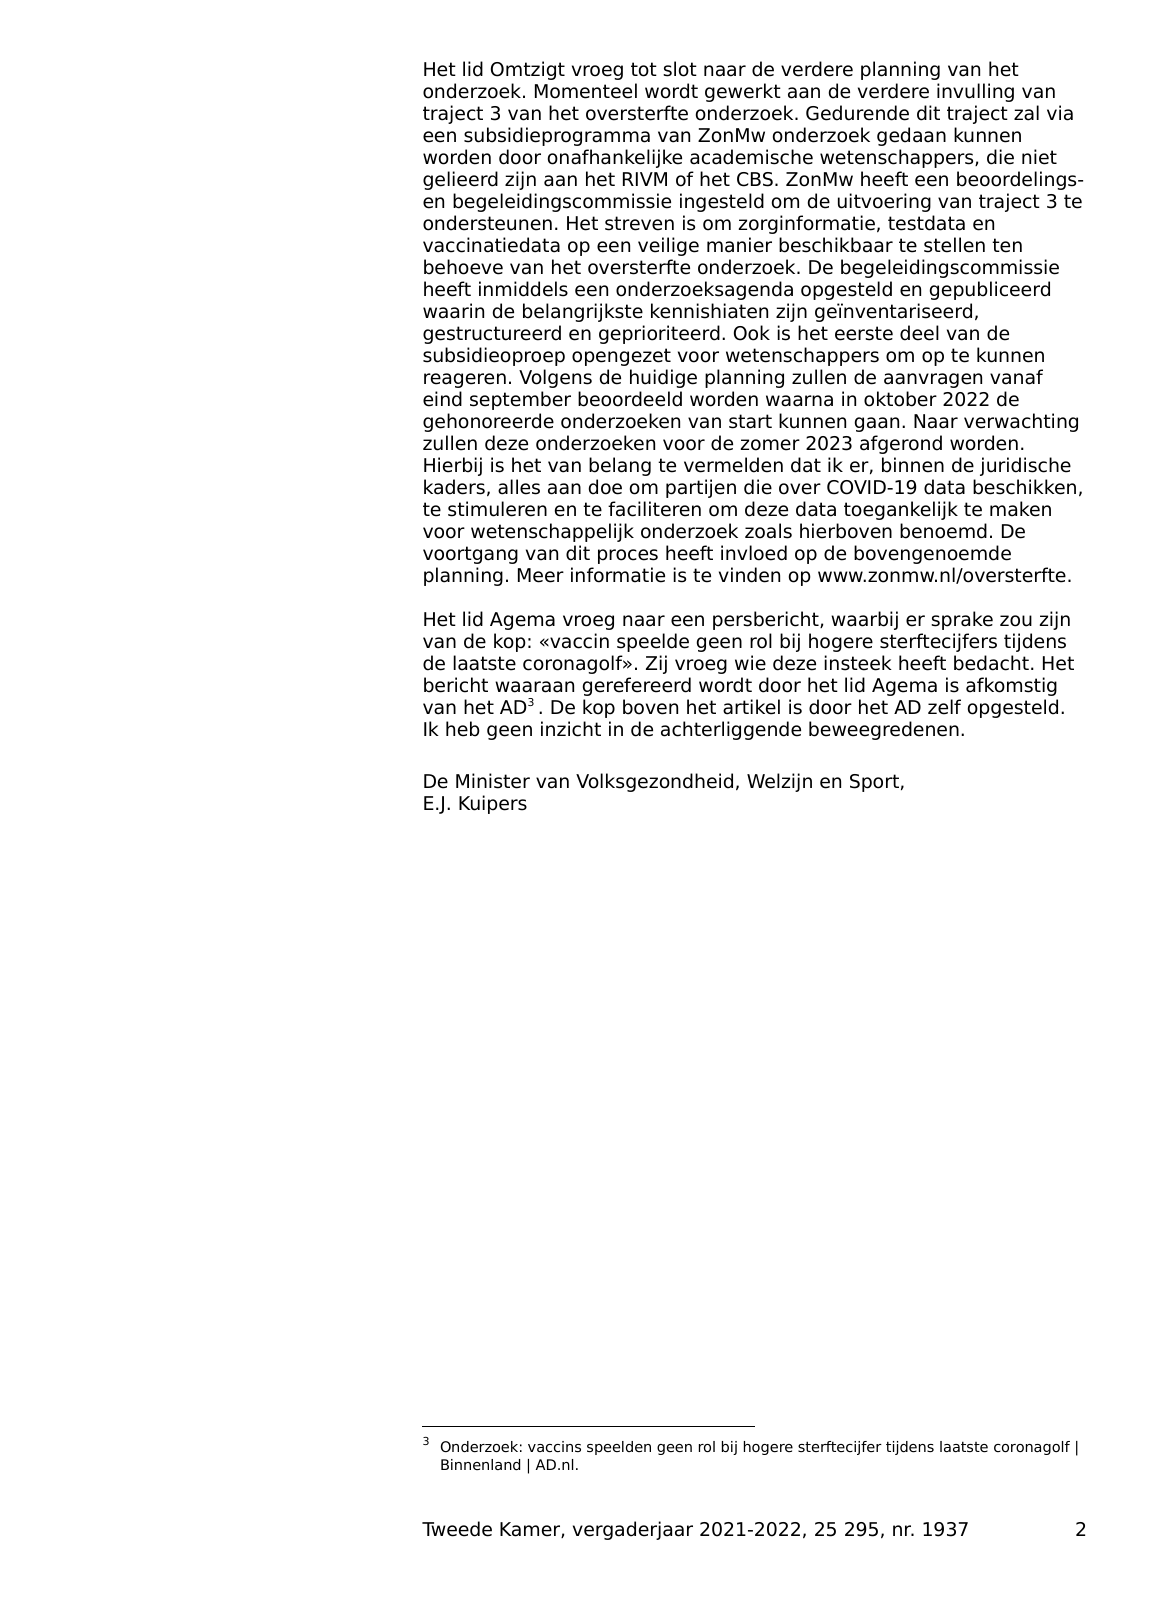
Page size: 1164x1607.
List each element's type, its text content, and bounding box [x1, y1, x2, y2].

text Het lid Omtzigt vroeg tot slot naar de verdere planning van het onderzoek. Momenteel wordt gewerkt aan de verdere invulling van traject 3 van het oversterfte onderzoek. Gedurende dit traject zal via een subsidieprogramma van ZonMw onderzoek gedaan kunnen worden door onafhankelijke academische wetenschappers, die niet gelieerd zijn aan het RIVM of het CBS. ZonMw heeft een beoordelings- en begeleidingscommissie ingesteld om de uitvoering van traject 3 te ondersteunen. Het streven is om zorginformatie, testdata en vaccinatiedata op een veilige manier beschikbaar te stellen ten behoeve van het oversterfte onderzoek. De begeleidingscommissie heeft inmiddels een onderzoeksagenda opgesteld en gepubliceerd waarin de belangrijkste kennishiaten zijn geïnventariseerd, gestructureerd en geprioriteerd. Ook is het eerste deel van de subsidieoproep opengezet voor wetenschappers om op te kunnen reageren. Volgens de huidige planning zullen de aanvragen vanaf eind september beoordeeld worden waarna in oktober 2022 de gehonoreerde onderzoeken van start kunnen gaan. Naar verwachting zullen deze onderzoeken voor de zomer 2023 afgerond worden. Hierbij is het van belang te vermelden dat ik er, binnen de juridische kaders, alles aan doe om partijen die over COVID-19 data beschikken, te stimuleren en te faciliteren om deze data toegankelijk te maken voor wetenschappelijk onderzoek zoals hierboven benoemd. De voortgang van dit proces heeft invloed op de bovengenoemde planning. Meer informatie is te vinden op www.zonmw.nl/oversterfte. [422, 59, 1087, 587]
text Onderzoek: vaccins speelden geen rol bij hogere sterftecijfer tijdens laatste coronagolf | Binnenland | AD.nl. [422, 1435, 1087, 1474]
text De Minister van Volksgezondheid, Welzijn en Sport, E.J. Kuipers [422, 771, 1087, 814]
text Het lid Agema vroeg naar een persbericht, waarbij er sprake zou zijn van de kop: «vaccin speelde geen rol bij hogere sterftecijfers tijdens de laatste coronagolf». Zij vroeg wie deze insteek heeft bedacht. Het bericht waaraan gerefereerd wordt door het lid Agema is afkomstig van het AD. De kop boven het artikel is door het AD zelf opgesteld. Ik heb geen inzicht in de achterliggende beweegredenen. [422, 609, 1087, 741]
